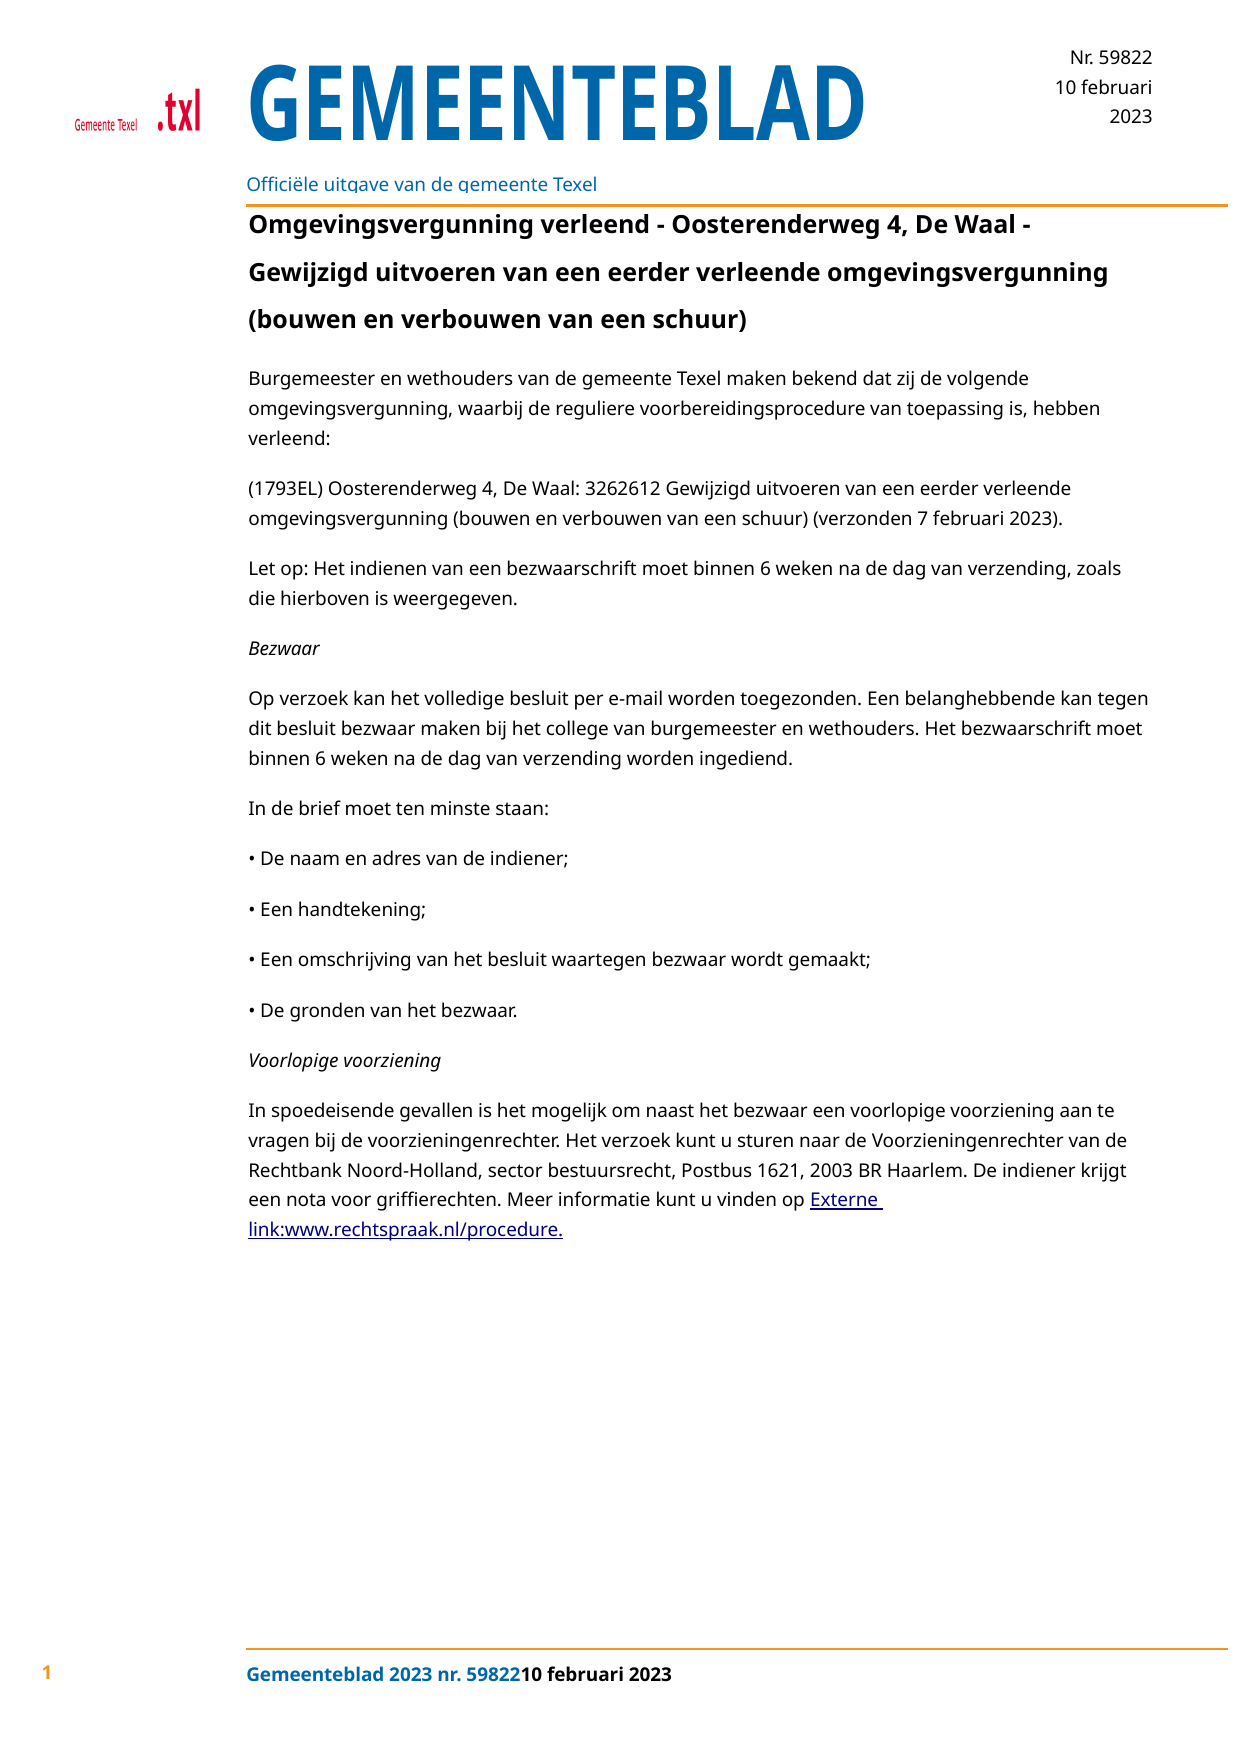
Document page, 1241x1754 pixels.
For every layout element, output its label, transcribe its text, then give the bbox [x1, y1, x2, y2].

text • Een omschrijving van het besluit waartegen bezwaar wordt gemaakt; [248, 946, 1152, 972]
text (1793EL) Oosterenderweg 4, De Waal: 3262612 Gewijzigd uitvoeren van een eerder verleende omgevingsvergunning (bouwen en verbouwen van een schuur) (verzonden 7 februari 2023). [248, 475, 1152, 530]
text Bezwaar [248, 635, 1152, 661]
text Omgevingsvergunning verleend - Oosterenderweg 4, De Waal - Gewijzigd uitvoeren van een eerder verleende omgevingsvergunning (bouwen en verbouwen van een schuur) [248, 207, 1152, 336]
text • De gronden van het bezwaar. [248, 997, 1152, 1022]
text • De naam en adres van de indiener; [248, 846, 1152, 871]
text Burgemeester en wethouders van de gemeente Texel maken bekend dat zij de volgende omgevingsvergunning, waarbij de reguliere voorbereidingsprocedure van toepassing is, hebben verleend: [248, 366, 1152, 450]
text Op verzoek kan het volledige besluit per e-mail worden toegezonden. Een belanghebbende kan tegen dit besluit bezwaar maken bij het college van burgemeester en wethouders. Het bezwaarschrift moet binnen 6 weken na de dag van verzending worden ingediend. [248, 686, 1152, 770]
text In de brief moet ten minste staan: [248, 795, 1152, 821]
text Let op: Het indienen van een bezwaarschrift moet binnen 6 weken na de dag van verzending, zoals die hierboven is weergegeven. [248, 555, 1152, 610]
text Voorlopige voorziening [248, 1047, 1152, 1073]
text In spoedeisende gevallen is het mogelijk om naast het bezwaar een voorlopige voorziening aan te vragen bij de voorzieningenrechter. Het verzoek kunt u sturen naar de Voorzieningenrechter van de Rechtbank Noord-Holland, sector bestuursrecht, Postbus 1621, 2003 BR Haarlem. De indiener krijgt een nota voor griffierechten. Meer informatie kunt u vinden op Externe link:www.rechtspraak.nl/procedure. [248, 1098, 1152, 1242]
text • Een handtekening; [248, 896, 1152, 922]
picture [41, 47, 231, 172]
